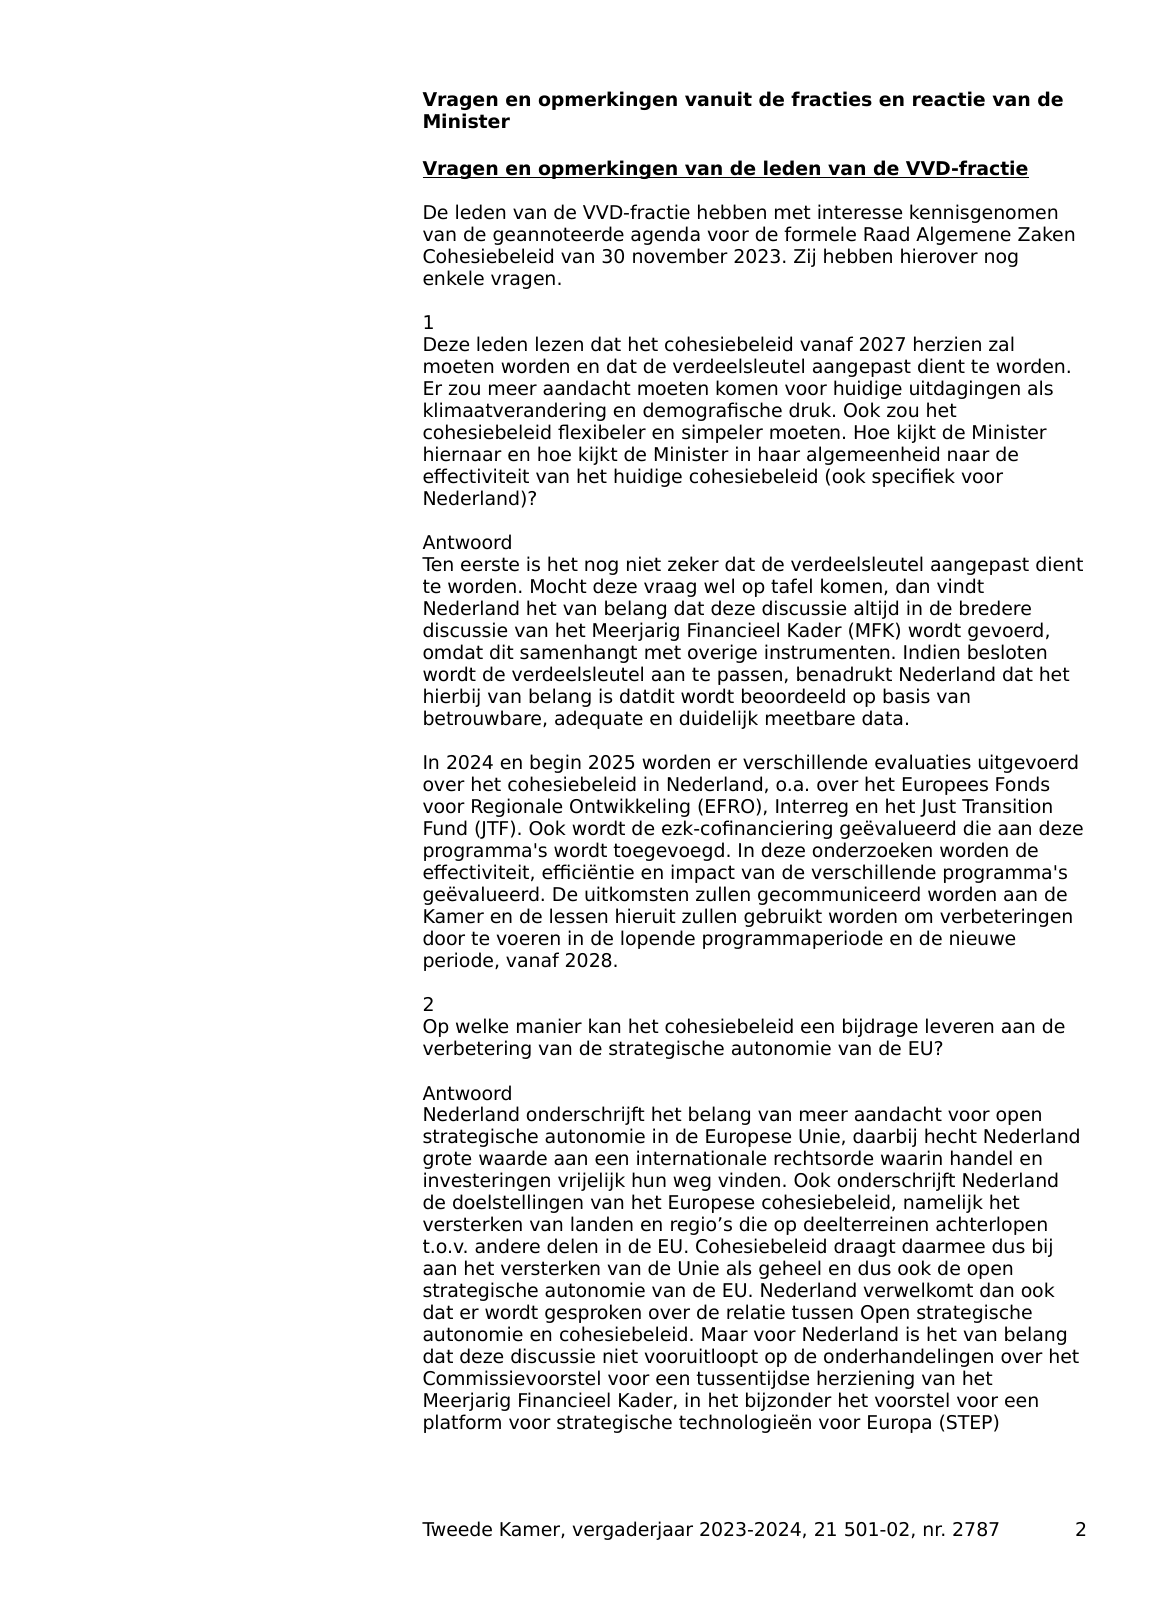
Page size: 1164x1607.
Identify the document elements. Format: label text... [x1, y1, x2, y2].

subtitle Vragen en opmerkingen van de leden van de VVD-fractie [422, 158, 1087, 180]
text Ten eerste is het nog niet zeker dat de verdeelsleutel aangepast dient te worden. Mocht deze vraag wel op tafel komen, dan vindt Nederland het van belang dat deze discussie altijd in de bredere discussie van het Meerjarig Financieel Kader (MFK) wordt gevoerd, omdat dit samenhangt met overige instrumenten. Indien besloten wordt de verdeelsleutel aan te passen, benadrukt Nederland dat het hierbij van belang is datdit wordt beoordeeld op basis van betrouwbare, adequate en duidelijk meetbare data. [422, 554, 1087, 730]
text Op welke manier kan het cohesiebeleid een bijdrage leveren aan de verbetering van de strategische autonomie van de EU? [422, 1016, 1087, 1060]
text Deze leden lezen dat het cohesiebeleid vanaf 2027 herzien zal moeten worden en dat de verdeelsleutel aangepast dient te worden. Er zou meer aandacht moeten komen voor huidige uitdagingen als klimaatverandering en demografische druk. Ook zou het cohesiebeleid flexibeler en simpeler moeten. Hoe kijkt de Minister hiernaar en hoe kijkt de Minister in haar algemeenheid naar de effectiviteit van het huidige cohesiebeleid (ook specifiek voor Nederland)? [422, 334, 1087, 510]
text Nederland onderschrijft het belang van meer aandacht voor open strategische autonomie in de Europese Unie, daarbij hecht Nederland grote waarde aan een internationale rechtsorde waarin handel en investeringen vrijelijk hun weg vinden. Ook onderschrijft Nederland de doelstellingen van het Europese cohesiebeleid, namelijk het versterken van landen en regio’s die op deelterreinen achterlopen t.o.v. andere delen in de EU. Cohesiebeleid draagt daarmee dus bij aan het versterken van de Unie als geheel en dus ook de open strategische autonomie van de EU. Nederland verwelkomt dan ook dat er wordt gesproken over de relatie tussen Open strategische autonomie en cohesiebeleid. Maar voor Nederland is het van belang dat deze discussie niet vooruitloopt op de onderhandelingen over het Commissievoorstel voor een tussentijdse herziening van het Meerjarig Financieel Kader, in het bijzonder het voorstel voor een platform voor strategische technologieën voor Europa (STEP) [422, 1104, 1087, 1434]
text Antwoord [422, 532, 1087, 554]
text Antwoord [422, 1082, 1087, 1104]
text 2 [422, 994, 1087, 1016]
subtitle Vragen en opmerkingen vanuit de fracties en reactie van de Minister [422, 89, 1087, 133]
text De leden van de VVD-fractie hebben met interesse kennisgenomen van de geannoteerde agenda voor de formele Raad Algemene Zaken Cohesiebeleid van 30 november 2023. Zij hebben hierover nog enkele vragen. [422, 202, 1087, 290]
text In 2024 en begin 2025 worden er verschillende evaluaties uitgevoerd over het cohesiebeleid in Nederland, o.a. over het Europees Fonds voor Regionale Ontwikkeling (EFRO), Interreg en het Just Transition Fund (JTF). Ook wordt de ezk-cofinanciering geëvalueerd die aan deze programma's wordt toegevoegd. In deze onderzoeken worden de effectiviteit, efficiëntie en impact van de verschillende programma's geëvalueerd. De uitkomsten zullen gecommuniceerd worden aan de Kamer en de lessen hieruit zullen gebruikt worden om verbeteringen door te voeren in de lopende programmaperiode en de nieuwe periode, vanaf 2028. [422, 752, 1087, 972]
text 1 [422, 312, 1087, 334]
